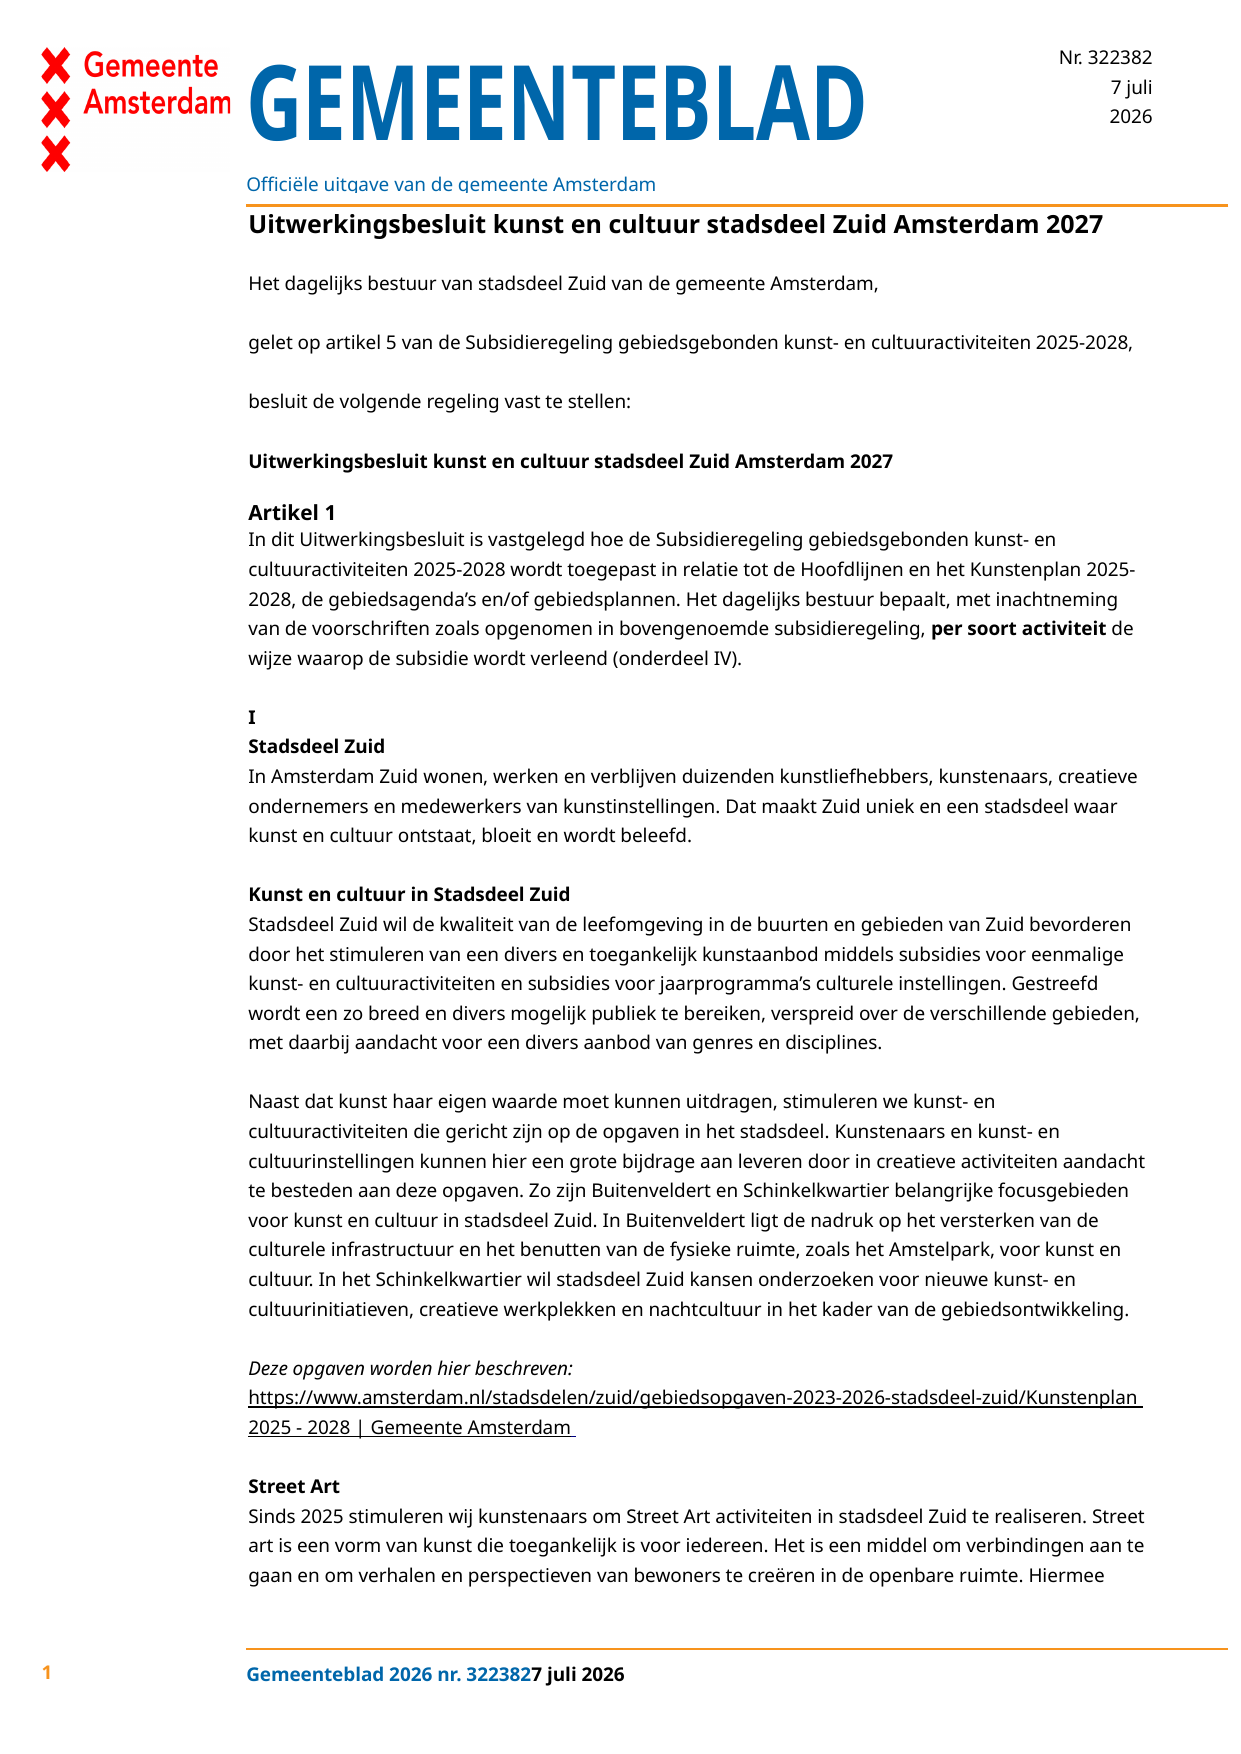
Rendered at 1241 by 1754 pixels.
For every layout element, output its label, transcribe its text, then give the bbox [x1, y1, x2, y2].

text Stadsdeel Zuid [248, 734, 1152, 759]
text Het dagelijks bestuur van stadsdeel Zuid van de gemeente Amsterdam, [248, 270, 1152, 296]
text Uitwerkingsbesluit kunst en cultuur stadsdeel Zuid Amsterdam 2027 [248, 207, 1152, 241]
text Naast dat kunst haar eigen waarde moet kunnen uitdragen, stimuleren we kunst- en cultuuractiviteiten die gericht zijn op de opgaven in het stadsdeel. Kunstenaars en kunst- en cultuurinstellingen kunnen hier een grote bijdrage aan leveren door in creatieve activiteiten aandacht te besteden aan deze opgaven. Zo zijn Buitenveldert en Schinkelkwartier belangrijke focusgebieden voor kunst en cultuur in stadsdeel Zuid. In Buitenveldert ligt de nadruk op het versterken van de culturele infrastructuur en het benutten van de fysieke ruimte, zoals het Amstelpark, voor kunst en cultuur. In het Schinkelkwartier wil stadsdeel Zuid kansen onderzoeken voor nieuwe kunst- en cultuurinitiatieven, creatieve werkplekken en nachtcultuur in het kader van de gebiedsontwikkeling. [248, 1089, 1152, 1322]
text Uitwerkingsbesluit kunst en cultuur stadsdeel Zuid Amsterdam 2027 [248, 448, 1152, 473]
text I [248, 704, 1152, 730]
text Kunst en cultuur in Stadsdeel Zuid [248, 882, 1152, 907]
text Deze opgaven worden hier beschreven: [248, 1355, 1152, 1381]
text Stadsdeel Zuid wil de kwaliteit van de leefomgeving in de buurten en gebieden van Zuid bevorderen door het stimuleren van een divers en toegankelijk kunstaanbod middels subsidies voor eenmalige kunst- en cultuuractiviteiten en subsidies voor jaarprogramma’s culturele instellingen. Gestreefd wordt een zo breed en divers mogelijk publiek te bereiken, verspreid over de verschillende gebieden, met daarbij aandacht voor een divers aanbod van genres en disciplines. [248, 911, 1152, 1055]
picture [41, 47, 231, 172]
text https://www.amsterdam.nl/stadsdelen/zuid/gebiedsopgaven-2023-2026-stadsdeel-zuid/Kunstenplan 2025 - 2028 | Gemeente Amsterdam [248, 1384, 1152, 1440]
text In Amsterdam Zuid wonen, werken en verblijven duizenden kunstliefhebbers, kunstenaars, creatieve ondernemers en medewerkers van kunstinstellingen. Dat maakt Zuid uniek en een stadsdeel waar kunst en cultuur ontstaat, bloeit en wordt beleefd. [248, 763, 1152, 848]
text Street Art [248, 1473, 1152, 1499]
text In dit Uitwerkingsbesluit is vastgelegd hoe de Subsidieregeling gebiedsgebonden kunst- en cultuuractiviteiten 2025-2028 wordt toegepast in relatie tot de Hoofdlijnen en het Kunstenplan 2025-2028, de gebiedsagenda’s en/of gebiedsplannen. Het dagelijks bestuur bepaalt, met inachtneming van de voorschriften zoals opgenomen in bovengenoemde subsidieregeling, per soort activiteit de wijze waarop de subsidie wordt verleend (onderdeel IV). [248, 527, 1152, 671]
text gelet op artikel 5 van de Subsidieregeling gebiedsgebonden kunst- en cultuuractiviteiten 2025-2028, [248, 329, 1152, 355]
text besluit de volgende regeling vast te stellen: [248, 389, 1152, 414]
text Sinds 2025 stimuleren wij kunstenaars om Street Art activiteiten in stadsdeel Zuid te realiseren. Street art is een vorm van kunst die toegankelijk is voor iedereen. Het is een middel om verbindingen aan te gaan en om verhalen en perspectieven van bewoners te creëren in de openbare ruimte. Hiermee [248, 1503, 1152, 1588]
text Artikel 1 [248, 498, 1152, 527]
